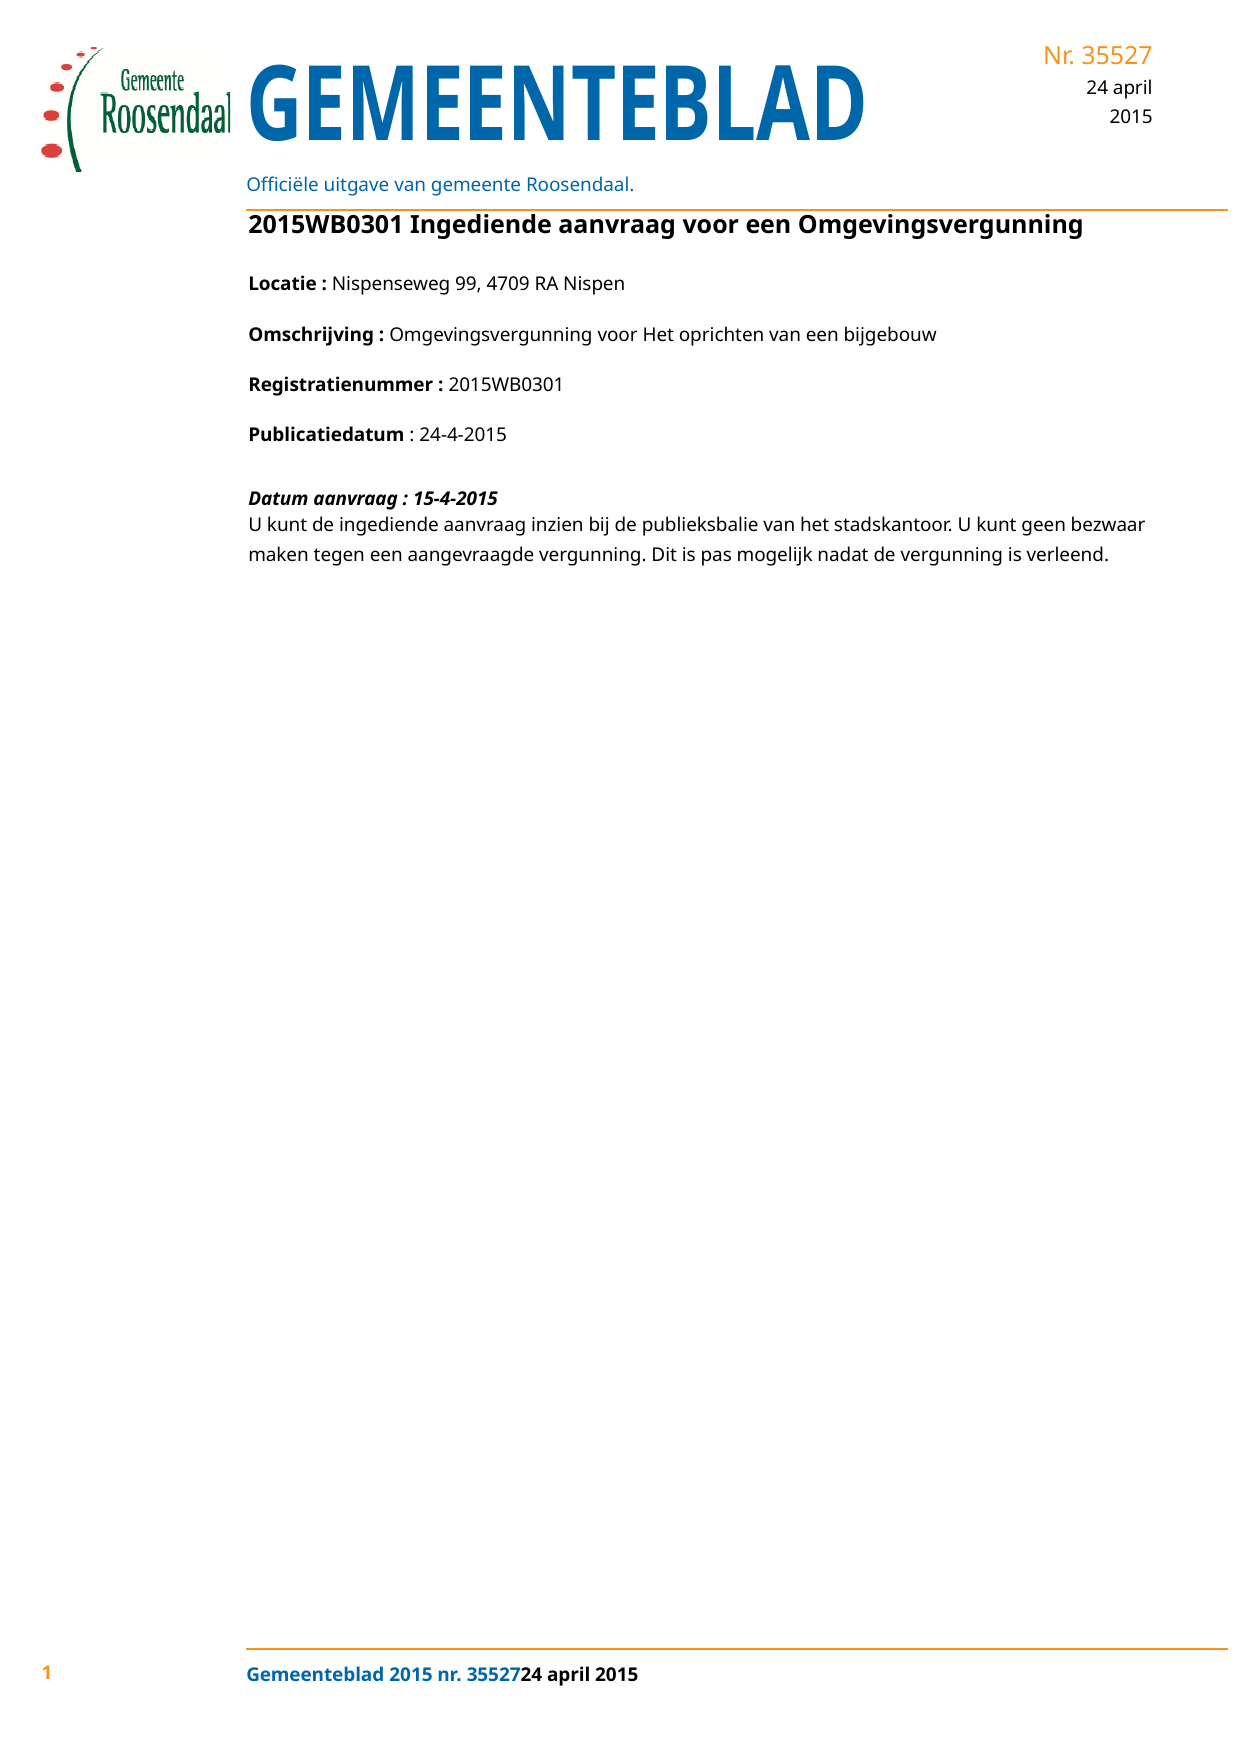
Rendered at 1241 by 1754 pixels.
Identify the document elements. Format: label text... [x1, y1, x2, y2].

text Datum aanvraag : 15-4-2015 [248, 486, 1152, 511]
text U kunt de ingediende aanvraag inzien bij de publieksbalie van het stadskantoor. U kunt geen bezwaar maken tegen een aangevraagde vergunning. Dit is pas mogelijk nadat de vergunning is verleend. [248, 511, 1152, 567]
text Locatie : Nispenseweg 99, 4709 RA Nispen [248, 270, 1152, 296]
text 2015WB0301 Ingediende aanvraag voor een Omgevingsvergunning [248, 211, 1152, 241]
text Publicatiedatum : 24-4-2015 [248, 422, 1152, 447]
text Registratienummer : 2015WB0301 [248, 371, 1152, 397]
picture [41, 47, 231, 172]
text Omschrijving : Omgevingsvergunning voor Het oprichten van een bijgebouw [248, 321, 1152, 346]
